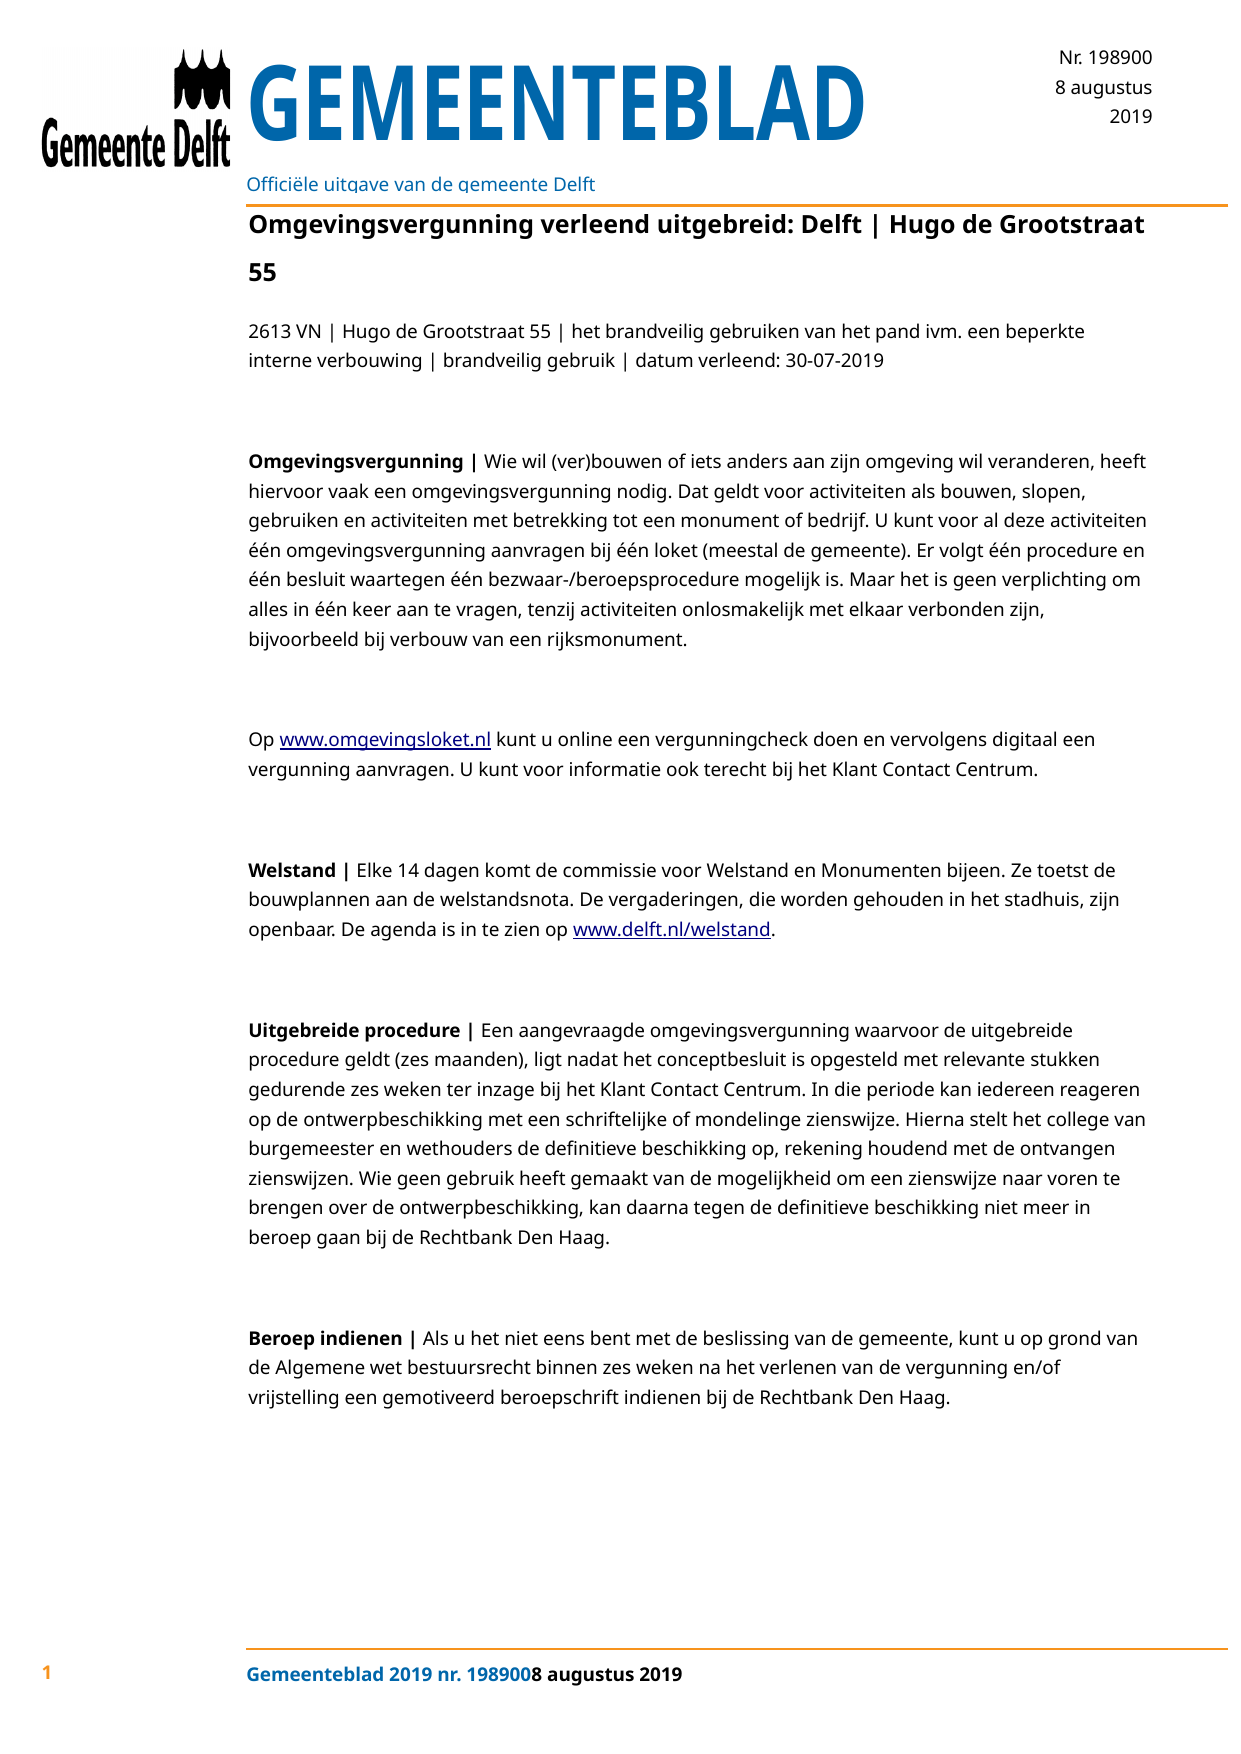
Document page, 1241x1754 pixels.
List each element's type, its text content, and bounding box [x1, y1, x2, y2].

text Omgevingsvergunning verleend uitgebreid: Delft | Hugo de Grootstraat 55 [248, 207, 1152, 288]
text Omgevingsvergunning | Wie wil (ver)bouwen of iets anders aan zijn omgeving wil veranderen, heeft hiervoor vaak een omgevingsvergunning nodig. Dat geldt voor activiteiten als bouwen, slopen, gebruiken en activiteiten met betrekking tot een monument of bedrijf. U kunt voor al deze activiteiten één omgevingsvergunning aanvragen bij één loket (meestal de gemeente). Er volgt één procedure en één besluit waartegen één bezwaar-/beroepsprocedure mogelijk is. Maar het is geen verplichting om alles in één keer aan te vragen, tenzij activiteiten onlosmakelijk met elkaar verbonden zijn, bijvoorbeeld bij verbouw van een rijksmonument. [248, 448, 1152, 652]
text Beroep indienen | Als u het niet eens bent met de beslissing van de gemeente, kunt u op grond van de Algemene wet bestuursrecht binnen zes weken na het verlenen van de vergunning en/of vrijstelling een gemotiveerd beroepschrift indienen bij de Rechtbank Den Haag. [248, 1325, 1152, 1410]
text Uitgebreide procedure | Een aangevraagde omgevingsvergunning waarvoor de uitgebreide procedure geldt (zes maanden), ligt nadat het conceptbesluit is opgesteld met relevante stukken gedurende zes weken ter inzage bij het Klant Contact Centrum. In die periode kan iedereen reageren op de ontwerpbeschikking met een schriftelijke of mondelinge zienswijze. Hierna stelt het college van burgemeester en wethouders de definitieve beschikking op, rekening houdend met de ontvangen zienswijzen. Wie geen gebruik heeft gemaakt van de mogelijkheid om een zienswijze naar voren te brengen over de ontwerpbeschikking, kan daarna tegen de definitieve beschikking niet meer in beroep gaan bij de Rechtbank Den Haag. [248, 1017, 1152, 1250]
text Op www.omgevingsloket.nl kunt u online een vergunningcheck doen en vervolgens digitaal een vergunning aanvragen. U kunt voor informatie ook terecht bij het Klant Contact Centrum. [248, 727, 1152, 782]
picture [41, 47, 231, 172]
text Welstand | Elke 14 dagen komt de commissie voor Welstand en Monumenten bijeen. Ze toetst de bouwplannen aan de welstandsnota. De vergaderingen, die worden gehouden in het stadhuis, zijn openbaar. De agenda is in te zien op www.delft.nl/welstand. [248, 857, 1152, 942]
text 2613 VN | Hugo de Grootstraat 55 | het brandveilig gebruiken van het pand ivm. een beperkte interne verbouwing | brandveilig gebruik | datum verleend: 30-07-2019 [248, 318, 1152, 373]
